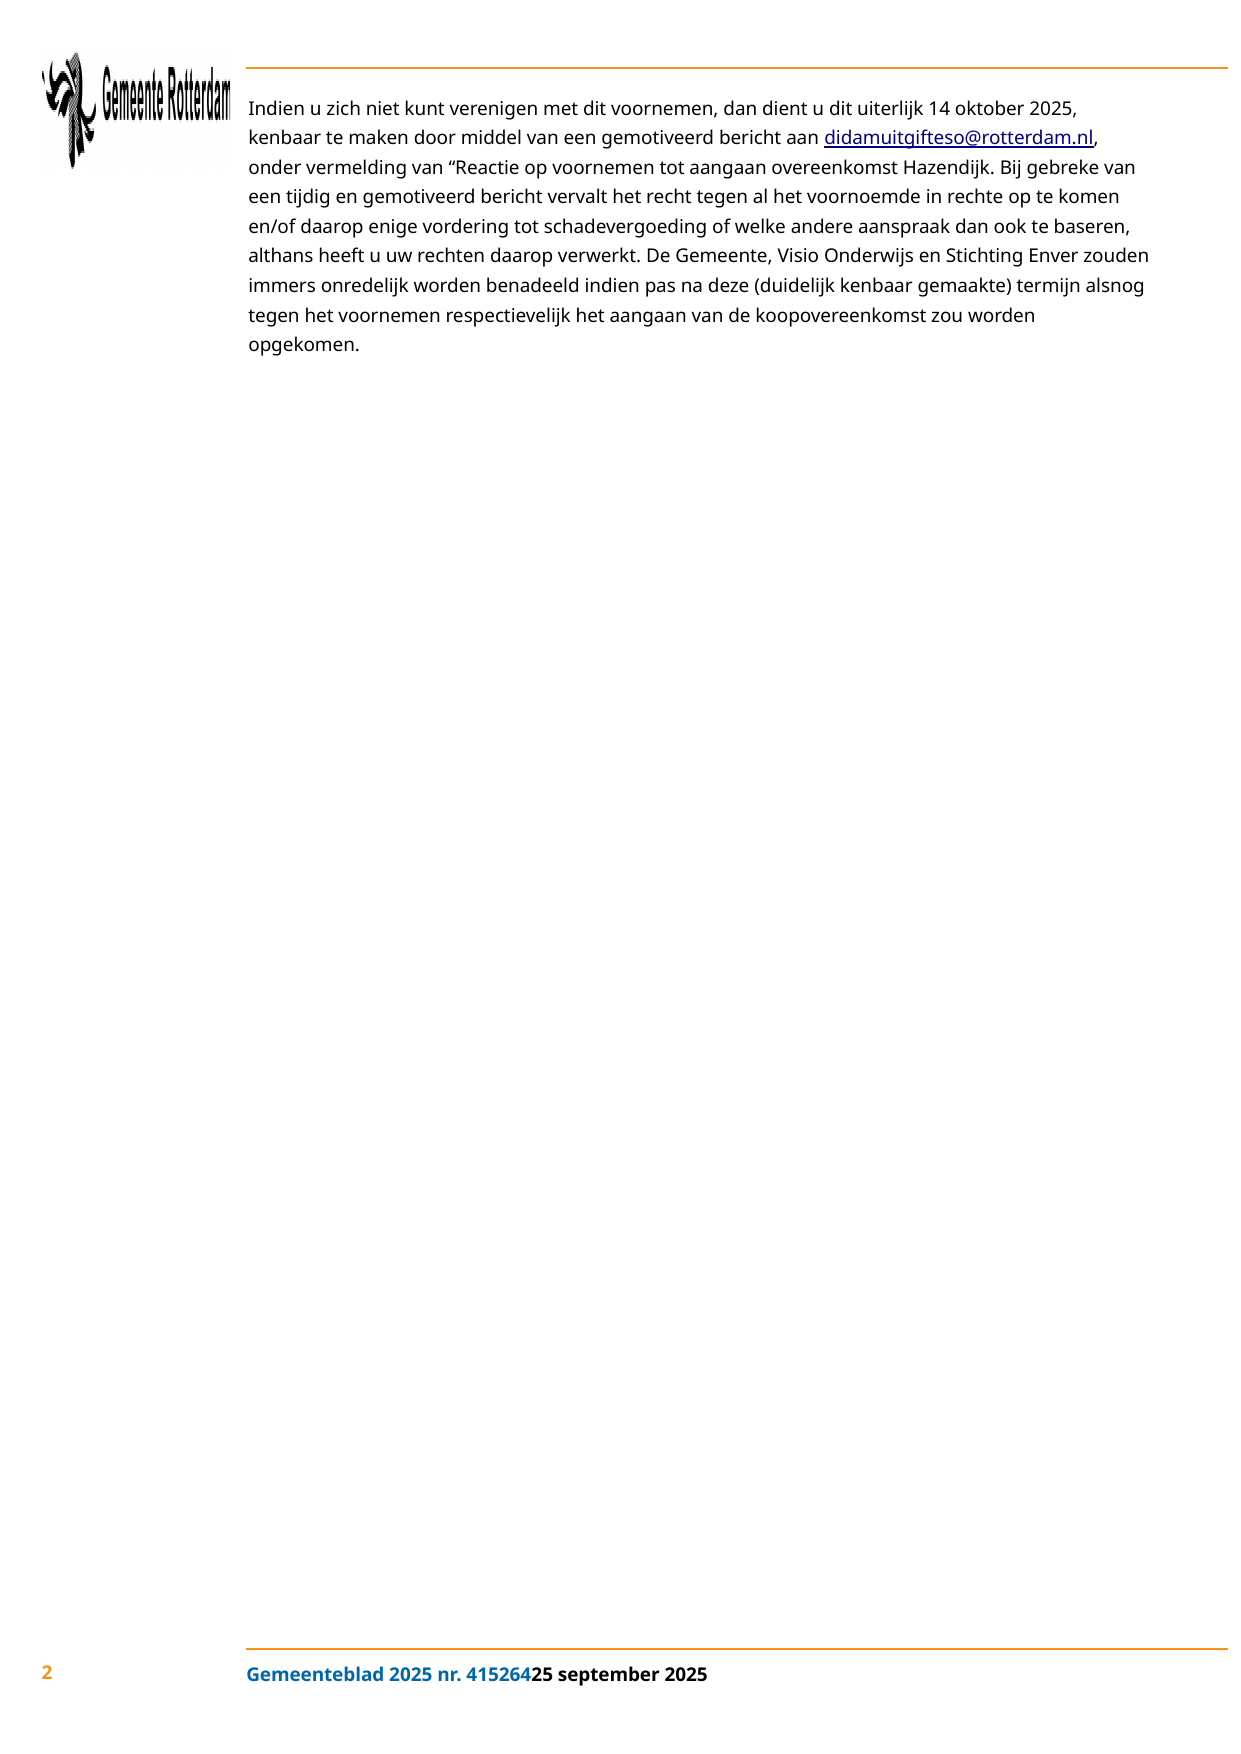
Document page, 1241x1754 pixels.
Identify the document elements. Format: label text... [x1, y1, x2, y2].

picture [41, 47, 231, 172]
text Indien u zich niet kunt verenigen met dit voornemen, dan dient u dit uiterlijk 14 oktober 2025, kenbaar te maken door middel van een gemotiveerd bericht aan didamuitgifteso@rotterdam.nl, onder vermelding van “Reactie op voornemen tot aangaan overeenkomst Hazendijk. Bij gebreke van een tijdig en gemotiveerd bericht vervalt het recht tegen al het voornoemde in rechte op te komen en/of daarop enige vordering tot schadevergoeding of welke andere aanspraak dan ook te baseren, althans heeft u uw rechten daarop verwerkt. De Gemeente, Visio Onderwijs en Stichting Enver zouden immers onredelijk worden benadeeld indien pas na deze (duidelijk kenbaar gemaakte) termijn alsnog tegen het voornemen respectievelijk het aangaan van de koopovereenkomst zou worden opgekomen. [248, 95, 1152, 357]
